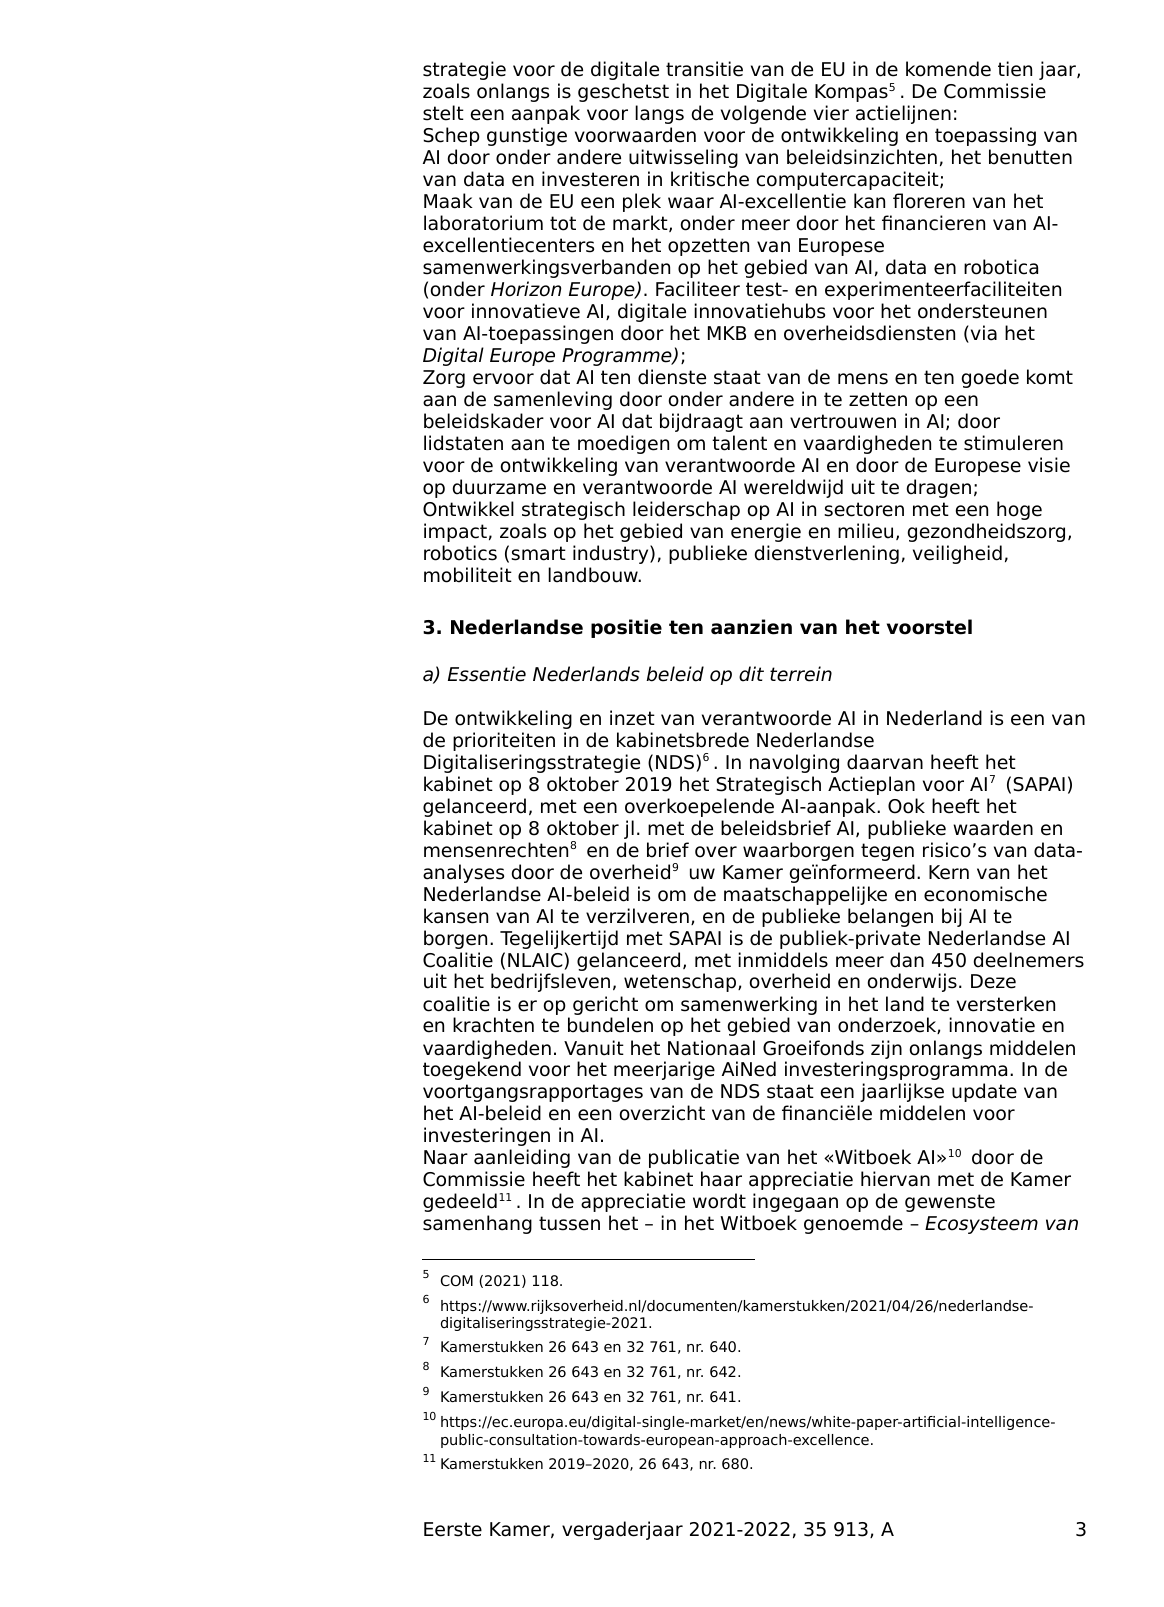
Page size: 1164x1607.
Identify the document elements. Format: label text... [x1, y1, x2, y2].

text Kamerstukken 26 643 en 32 761, nr. 642. [422, 1360, 1087, 1382]
text Maak van de EU een plek waar AI-excellentie kan floreren van het laboratorium tot de markt, onder meer door het financieren van AI-excellentiecenters en het opzetten van Europese samenwerkingsverbanden op het gebied van AI, data en robotica (onder Horizon Europe). Faciliteer test- en experimenteerfaciliteiten voor innovatieve AI, digitale innovatiehubs voor het ondersteunen van AI-toepassingen door het MKB en overheidsdiensten (via het Digital Europe Programme); [422, 191, 1087, 367]
text De ontwikkeling en inzet van verantwoorde AI in Nederland is een van de prioriteiten in de kabinetsbrede Nederlandse Digitaliseringsstrategie (NDS). In navolging daarvan heeft het kabinet op 8 oktober 2019 het Strategisch Actieplan voor AI (SAPAI) gelanceerd, met een overkoepelende AI-aanpak. Ook heeft het kabinet op 8 oktober jl. met de beleidsbrief AI, publieke waarden en mensenrechten en de brief over waarborgen tegen risico’s van data-analyses door de overheid uw Kamer geïnformeerd. Kern van het Nederlandse AI-beleid is om de maatschappelijke en economische kansen van AI te verzilveren, en de publieke belangen bij AI te borgen. Tegelijkertijd met SAPAI is de publiek-private Nederlandse AI Coalitie (NLAIC) gelanceerd, met inmiddels meer dan 450 deelnemers uit het bedrijfsleven, wetenschap, overheid en onderwijs. Deze coalitie is er op gericht om samenwerking in het land te versterken en krachten te bundelen op het gebied van onderzoek, innovatie en vaardigheden. Vanuit het Nationaal Groeifonds zijn onlangs middelen toegekend voor het meerjarige AiNed investeringsprogramma. In de voortgangsrapportages van de NDS staat een jaarlijkse update van het AI-beleid en een overzicht van de financiële middelen voor investeringen in AI. [422, 708, 1087, 1147]
text Zorg ervoor dat AI ten dienste staat van de mens en ten goede komt aan de samenleving door onder andere in te zetten op een beleidskader voor AI dat bijdraagt aan vertrouwen in AI; door lidstaten aan te moedigen om talent en vaardigheden te stimuleren voor de ontwikkeling van verantwoorde AI en door de Europese visie op duurzame en verantwoorde AI wereldwijd uit te dragen; [422, 367, 1087, 499]
subtitle 3. Nederlandse positie ten aanzien van het voorstel [422, 617, 1087, 638]
text https://ec.europa.eu/digital-single-market/en/news/white-paper-artificial-intelligence-public-consultation-towards-european-approach-excellence. [422, 1410, 1087, 1449]
text Schep gunstige voorwaarden voor de ontwikkeling en toepassing van AI door onder andere uitwisseling van beleidsinzichten, het benutten van data en investeren in kritische computercapaciteit; [422, 125, 1087, 191]
text Kamerstukken 26 643 en 32 761, nr. 640. [422, 1335, 1087, 1357]
text COM (2021) 118. [422, 1268, 1087, 1291]
subtitle a) Essentie Nederlands beleid op dit terrein [422, 663, 1087, 686]
text Naar aanleiding van de publicatie van het «Witboek AI» door de Commissie heeft het kabinet haar appreciatie hiervan met de Kamer gedeeld. In de appreciatie wordt ingegaan op de gewenste samenhang tussen het – in het Witboek genoemde – Ecosysteem van [422, 1147, 1087, 1235]
text Kamerstukken 26 643 en 32 761, nr. 641. [422, 1385, 1087, 1407]
text https://www.rijksoverheid.nl/documenten/kamerstukken/2021/04/26/nederlandse-digitaliseringsstrategie-2021. [422, 1293, 1087, 1332]
text Ontwikkel strategisch leiderschap op AI in sectoren met een hoge impact, zoals op het gebied van energie en milieu, gezondheidszorg, robotics (smart industry), publieke dienstverlening, veiligheid, mobiliteit en landbouw. [422, 499, 1087, 587]
text Kamerstukken 2019–2020, 26 643, nr. 680. [422, 1452, 1087, 1474]
text strategie voor de digitale transitie van de EU in de komende tien jaar, zoals onlangs is geschetst in het Digitale Kompas. De Commissie stelt een aanpak voor langs de volgende vier actielijnen: [422, 59, 1087, 125]
